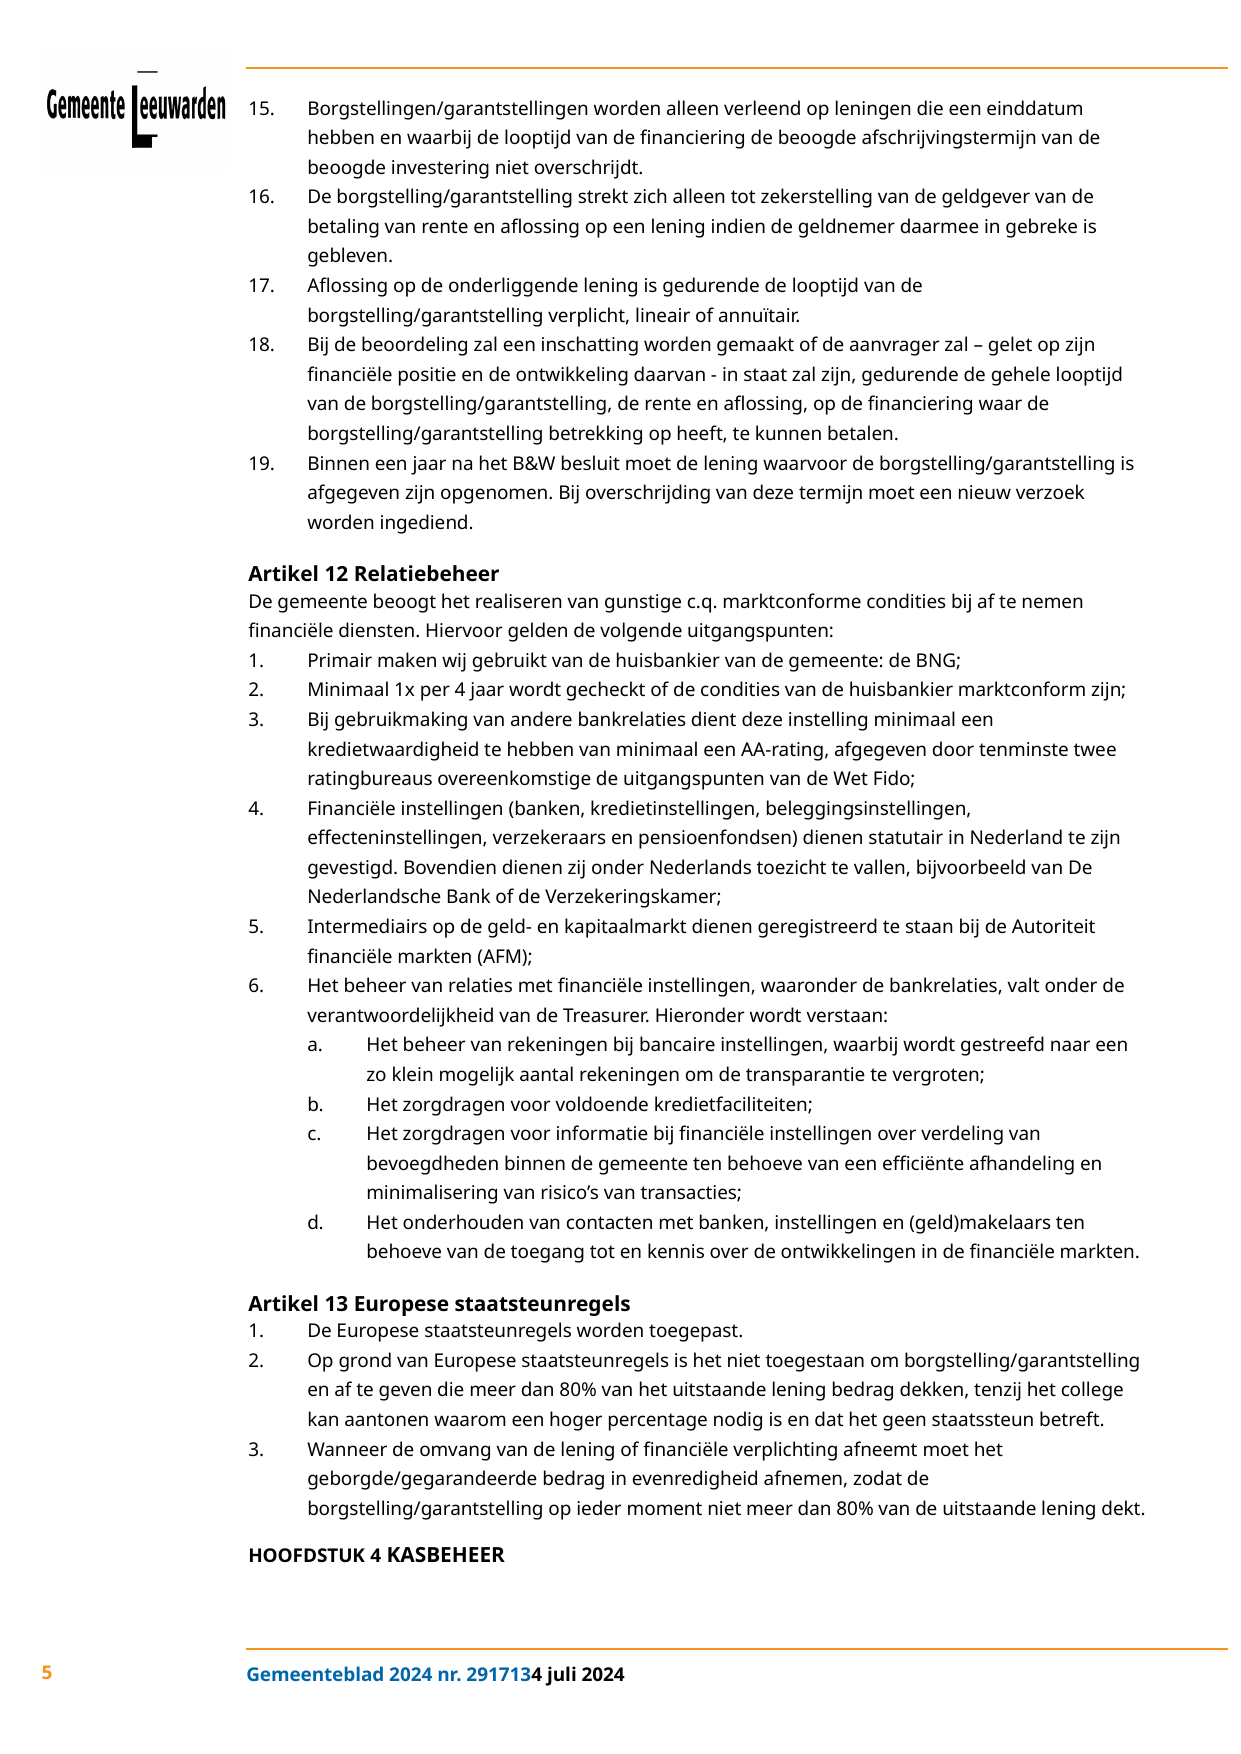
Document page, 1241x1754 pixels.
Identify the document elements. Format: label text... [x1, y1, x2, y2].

list Op grond van Europese staatsteunregels is het niet toegestaan om borgstelling/garantstelling en af te geven die meer dan 80% van het uitstaande lening bedrag dekken, tenzij het college kan aantonen waarom een hoger percentage nodig is en dat het geen staatssteun betreft. [248, 1347, 1152, 1432]
list Bij gebruikmaking van andere bankrelaties dient deze instelling minimaal een kredietwaardigheid te hebben van minimaal een AA-rating, afgegeven door tenminste twee ratingbureaus overeenkomstige de uitgangspunten van de Wet Fido; [248, 706, 1152, 791]
list De Europese staatsteunregels worden toegepast. [248, 1317, 1152, 1343]
list Het zorgdragen voor informatie bij financiële instellingen over verdeling van bevoegdheden binnen de gemeente ten behoeve van een efficiënte afhandeling en minimalisering van risico’s van transacties; [307, 1120, 1152, 1205]
text De gemeente beoogt het realiseren van gunstige c.q. marktconforme condities bij af te nemen financiële diensten. Hiervoor gelden de volgende uitgangspunten: [248, 588, 1152, 643]
list Het beheer van relaties met financiële instellingen, waaronder de bankrelaties, valt onder de verantwoordelijkheid van de Treasurer. Hieronder wordt verstaan: [248, 972, 1152, 1028]
text Artikel 13 Europese staatsteunregels [248, 1289, 1152, 1317]
list Wanneer de omvang van de lening of financiële verplichting afneemt moet het geborgde/gegarandeerde bedrag in evenredigheid afnemen, zodat de borgstelling/garantstelling op ieder moment niet meer dan 80% van de uitstaande lening dekt. [248, 1436, 1152, 1521]
list Intermediairs op de geld- en kapitaalmarkt dienen geregistreerd te staan bij de Autoriteit financiële markten (AFM); [248, 913, 1152, 968]
picture [41, 47, 231, 172]
list Het beheer van rekeningen bij bancaire instellingen, waarbij wordt gestreefd naar een zo klein mogelijk aantal rekeningen om de transparantie te vergroten; [307, 1032, 1152, 1087]
list Primair maken wij gebruikt van de huisbankier van de gemeente: de BNG; [248, 647, 1152, 673]
list De borgstelling/garantstelling strekt zich alleen tot zekerstelling van de geldgever van de betaling van rente en aflossing op een lening indien de geldnemer daarmee in gebreke is gebleven. [248, 183, 1152, 268]
text HOOFDSTUK 4 KASBEHEER [248, 1541, 1152, 1569]
list Minimaal 1x per 4 jaar wordt gecheckt of de condities van de huisbankier marktconform zijn; [248, 677, 1152, 702]
text Artikel 12 Relatiebeheer [248, 559, 1152, 588]
list Aflossing op de onderliggende lening is gedurende de looptijd van de borgstelling/garantstelling verplicht, lineair of annuïtair. [248, 272, 1152, 328]
list Bij de beoordeling zal een inschatting worden gemaakt of de aanvrager zal – gelet op zijn financiële positie en de ontwikkeling daarvan - in staat zal zijn, gedurende de gehele looptijd van de borgstelling/garantstelling, de rente en aflossing, op de financiering waar de borgstelling/garantstelling betrekking op heeft, te kunnen betalen. [248, 331, 1152, 446]
list Borgstellingen/garantstellingen worden alleen verleend op leningen die een einddatum hebben en waarbij de looptijd van de financiering de beoogde afschrijvingstermijn van de beoogde investering niet overschrijdt. [248, 95, 1152, 180]
list Het zorgdragen voor voldoende kredietfaciliteiten; [307, 1091, 1152, 1116]
list Binnen een jaar na het B&W besluit moet de lening waarvoor de borgstelling/garantstelling is afgegeven zijn opgenomen. Bij overschrijding van deze termijn moet een nieuw verzoek worden ingediend. [248, 450, 1152, 535]
list Het onderhouden van contacten met banken, instellingen en (geld)makelaars ten behoeve van de toegang tot en kennis over de ontwikkelingen in de financiële markten. [307, 1209, 1152, 1264]
list Financiële instellingen (banken, kredietinstellingen, beleggingsinstellingen, effecteninstellingen, verzekeraars en pensioenfondsen) dienen statutair in Nederland te zijn gevestigd. Bovendien dienen zij onder Nederlands toezicht te vallen, bijvoorbeeld van De Nederlandsche Bank of de Verzekeringskamer; [248, 795, 1152, 909]
